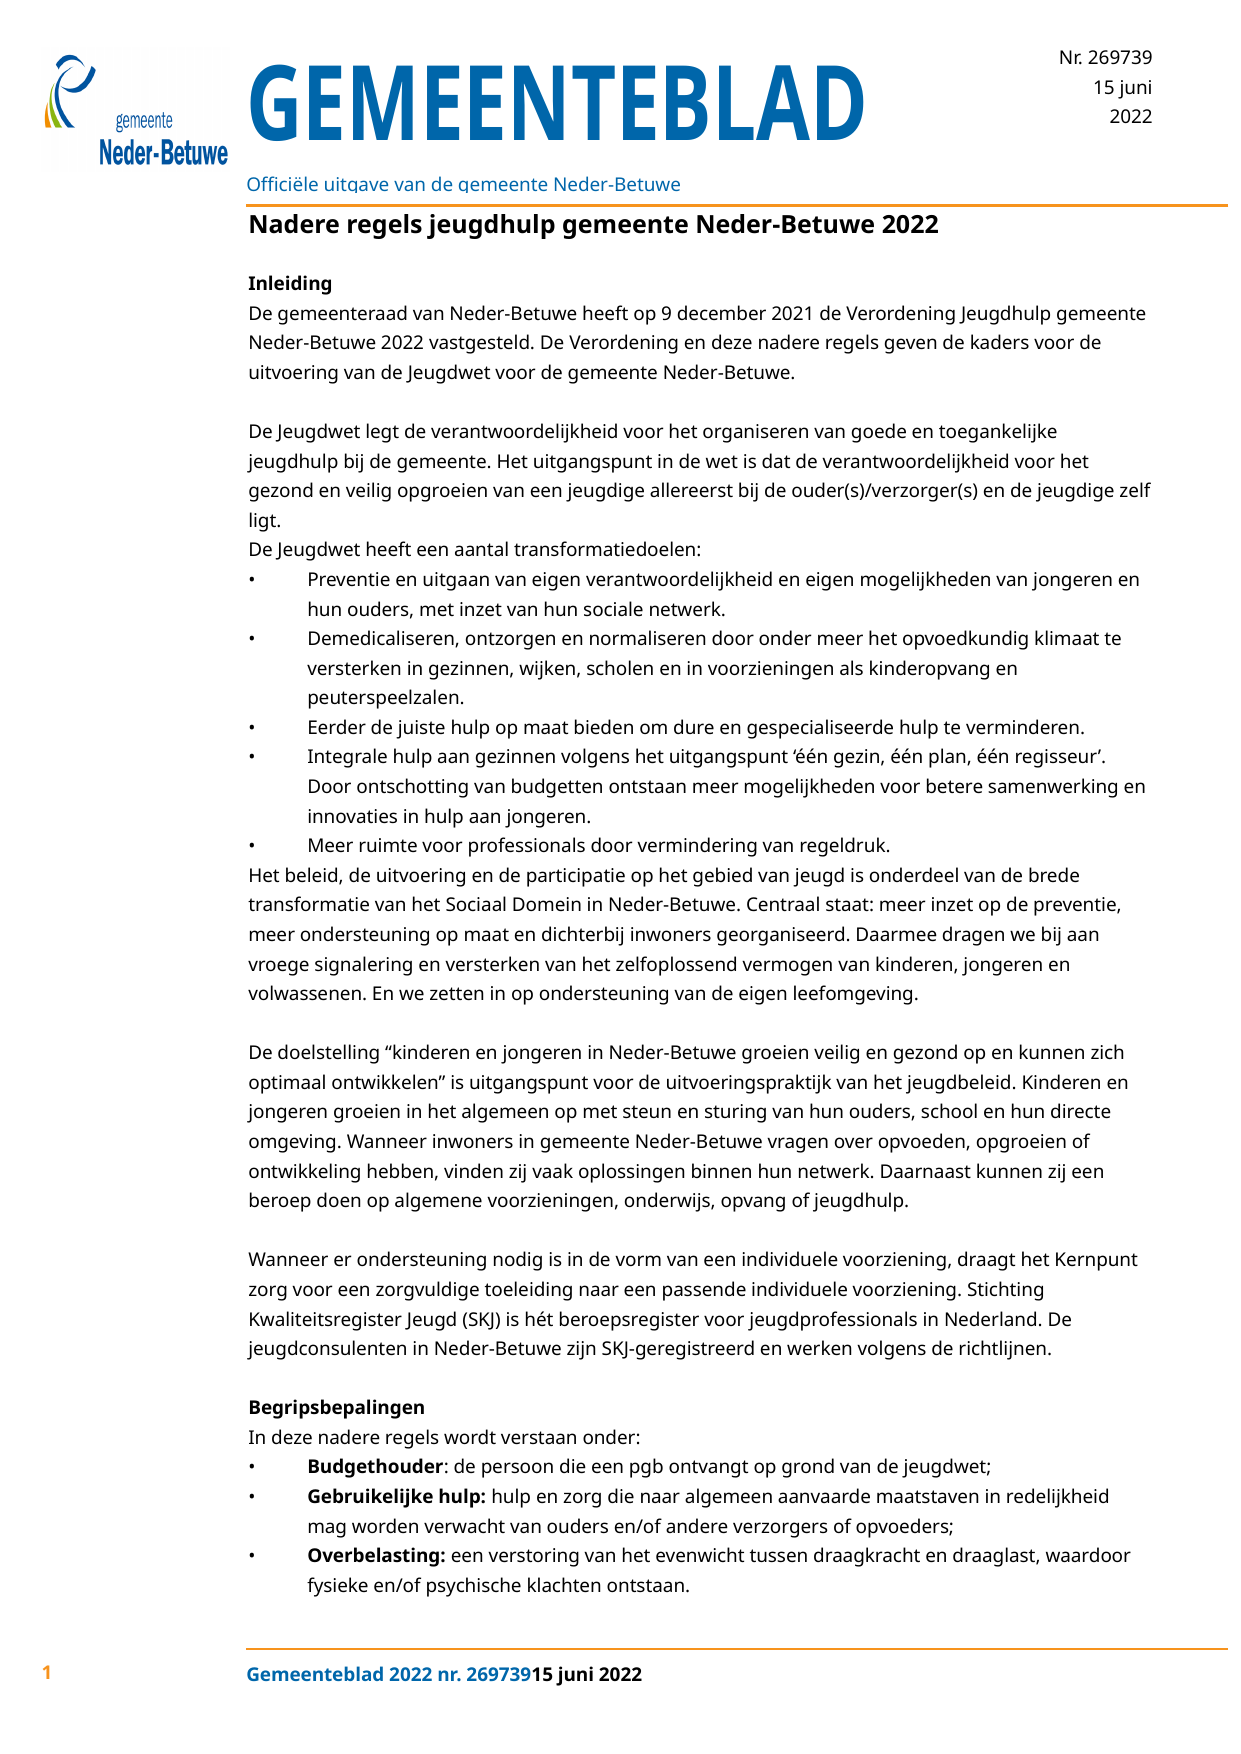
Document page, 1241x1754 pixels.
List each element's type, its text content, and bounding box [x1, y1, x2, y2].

picture [41, 47, 231, 172]
list Eerder de juiste hulp op maat bieden om dure en gespecialiseerde hulp te verminderen. [248, 714, 1152, 740]
list Integrale hulp aan gezinnen volgens het uitgangspunt ‘één gezin, één plan, één regisseur’. Door ontschotting van budgetten ontstaan meer mogelijkheden voor betere samenwerking en innovaties in hulp aan jongeren. [248, 744, 1152, 828]
list Meer ruimte voor professionals door vermindering van regeldruk. [248, 832, 1152, 858]
text In deze nadere regels wordt verstaan onder: [248, 1424, 1152, 1450]
list Demedicaliseren, ontzorgen en normaliseren door onder meer het opvoedkundig klimaat te versterken in gezinnen, wijken, scholen en in voorzieningen als kinderopvang en peuterspeelzalen. [248, 625, 1152, 710]
text De Jeugdwet legt de verantwoordelijkheid voor het organiseren van goede en toegankelijke jeugdhulp bij de gemeente. Het uitgangspunt in de wet is dat de verantwoordelijkheid voor het gezond en veilig opgroeien van een jeugdige allereerst bij de ouder(s)/verzorger(s) en de jeugdige zelf ligt. [248, 418, 1152, 533]
text Het beleid, de uitvoering en de participatie op het gebied van jeugd is onderdeel van de brede transformatie van het Sociaal Domein in Neder-Betuwe. Centraal staat: meer inzet op de preventie, meer ondersteuning op maat en dichterbij inwoners georganiseerd. Daarmee dragen we bij aan vroege signalering en versterken van het zelfoplossend vermogen van kinderen, jongeren en volwassenen. En we zetten in op ondersteuning van de eigen leefomgeving. [248, 862, 1152, 1006]
list Preventie en uitgaan van eigen verantwoordelijkheid en eigen mogelijkheden van jongeren en hun ouders, met inzet van hun sociale netwerk. [248, 566, 1152, 621]
text De doelstelling “kinderen en jongeren in Neder-Betuwe groeien veilig en gezond op en kunnen zich optimaal ontwikkelen” is uitgangspunt voor de uitvoeringspraktijk van het jeugdbeleid. Kinderen en jongeren groeien in het algemeen op met steun en sturing van hun ouders, school en hun directe omgeving. Wanneer inwoners in gemeente Neder-Betuwe vragen over opvoeden, opgroeien of ontwikkeling hebben, vinden zij vaak oplossingen binnen hun netwerk. Daarnaast kunnen zij een beroep doen op algemene voorzieningen, onderwijs, opvang of jeugdhulp. [248, 1039, 1152, 1213]
text Nadere regels jeugdhulp gemeente Neder-Betuwe 2022 [248, 207, 1152, 241]
text De Jeugdwet heeft een aantal transformatiedoelen: [248, 537, 1152, 562]
list Budgethouder: de persoon die een pgb ontvangt op grond van de jeugdwet; [248, 1454, 1152, 1479]
text De gemeenteraad van Neder-Betuwe heeft op 9 december 2021 de Verordening Jeugdhulp gemeente Neder-Betuwe 2022 vastgesteld. De Verordening en deze nadere regels geven de kaders voor de uitvoering van de Jeugdwet voor de gemeente Neder-Betuwe. [248, 300, 1152, 385]
list Gebruikelijke hulp: hulp en zorg die naar algemeen aanvaarde maatstaven in redelijkheid mag worden verwacht van ouders en/of andere verzorgers of opvoeders; [248, 1483, 1152, 1538]
text Wanneer er ondersteuning nodig is in de vorm van een individuele voorziening, draagt het Kernpunt zorg voor een zorgvuldige toeleiding naar een passende individuele voorziening. Stichting Kwaliteitsregister Jeugd (SKJ) is hét beroepsregister voor jeugdprofessionals in Nederland. De jeugdconsulenten in Neder-Betuwe zijn SKJ-geregistreerd en werken volgens de richtlijnen. [248, 1247, 1152, 1361]
text Inleiding [248, 270, 1152, 296]
text Begripsbepalingen [248, 1394, 1152, 1420]
list Overbelasting: een verstoring van het evenwicht tussen draagkracht en draaglast, waardoor fysieke en/of psychische klachten ontstaan. [248, 1542, 1152, 1598]
